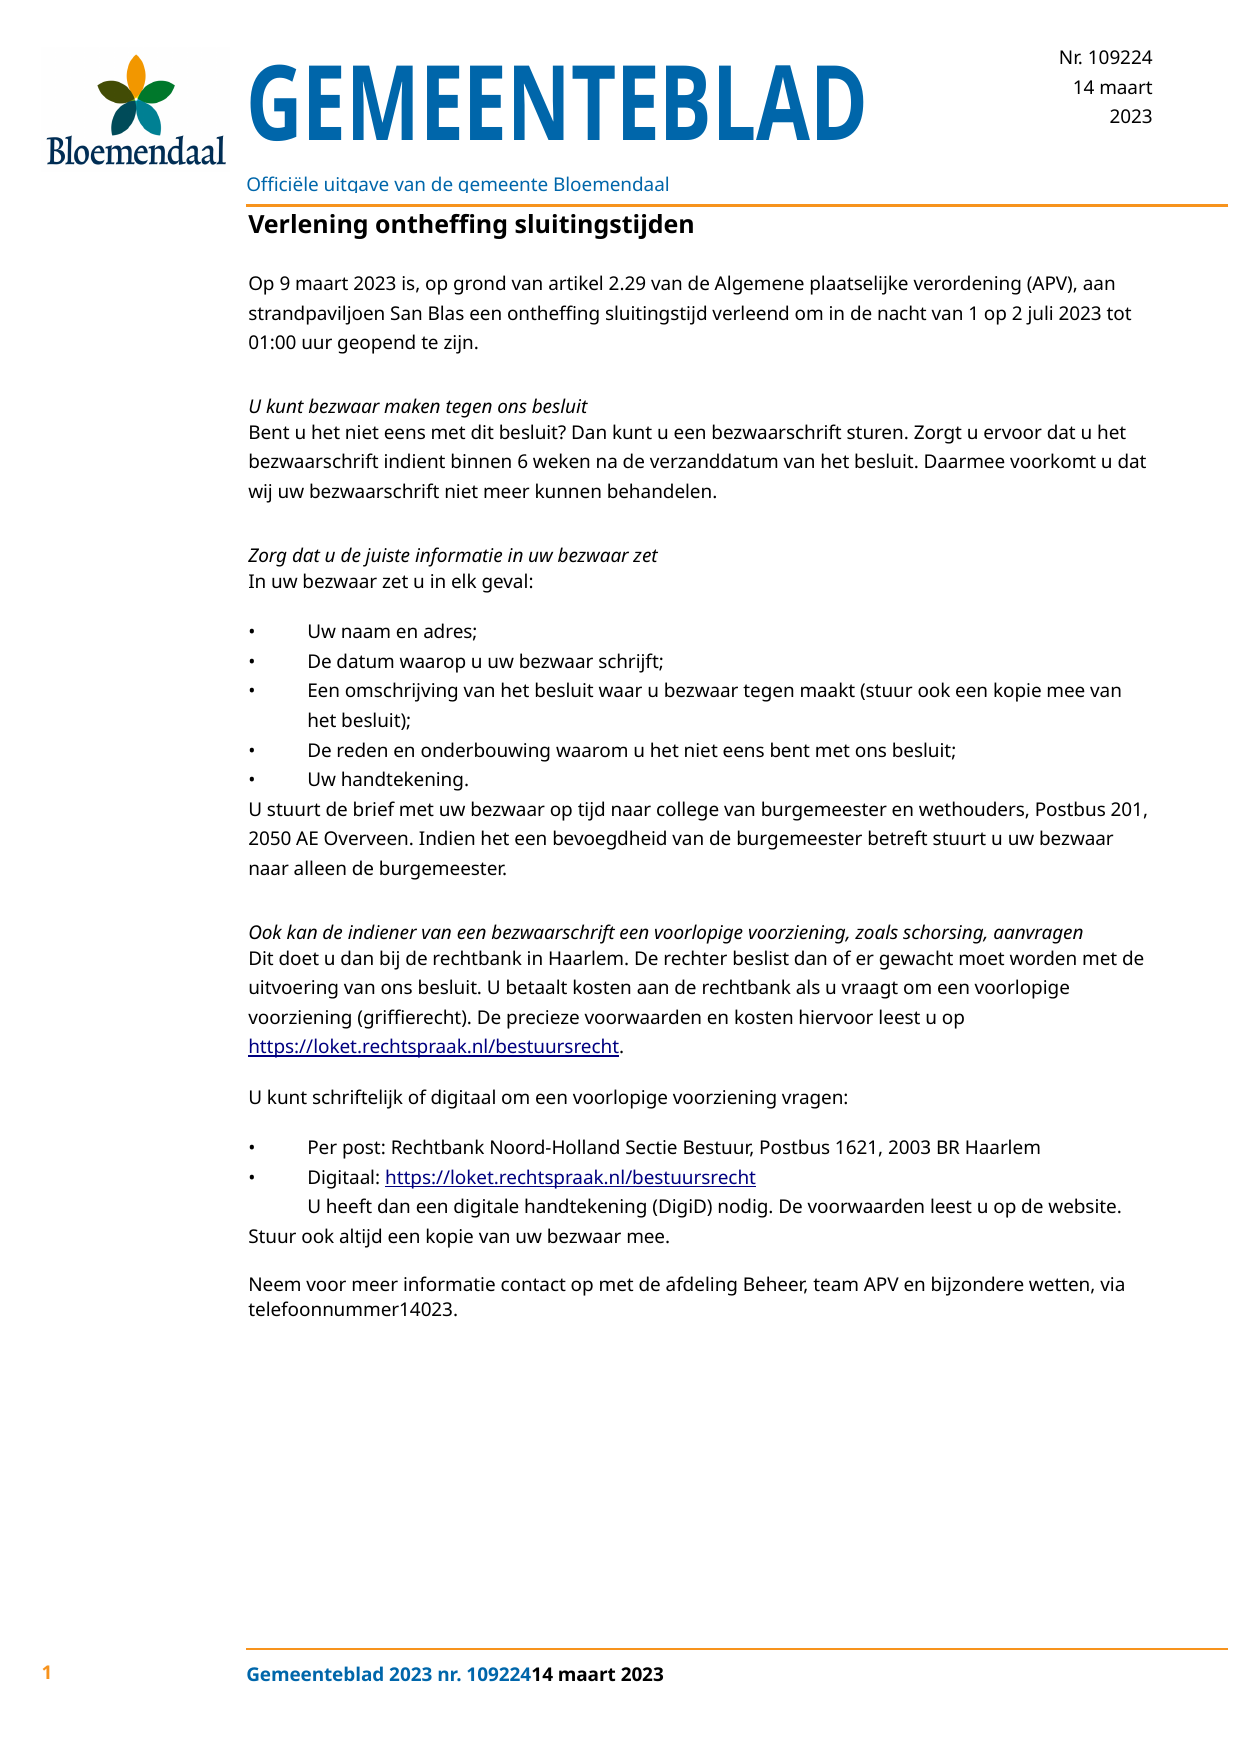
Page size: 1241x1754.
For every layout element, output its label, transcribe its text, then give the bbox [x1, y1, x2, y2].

text Ook kan de indiener van een bezwaarschrift een voorlopige voorziening, zoals schorsing, aanvragen [248, 919, 1152, 945]
list Per post: Rechtbank Noord-Holland Sectie Bestuur, Postbus 1621, 2003 BR Haarlem [248, 1134, 1152, 1160]
text Stuur ook altijd een kopie van uw bezwaar mee. [248, 1223, 1152, 1249]
list Uw handtekening. [248, 766, 1152, 792]
text Neem voor meer informatie contact op met de afdeling Beheer, team APV en bijzondere wetten, via telefoonnummer14023. [248, 1271, 1152, 1322]
text Op 9 maart 2023 is, op grond van artikel 2.29 van de Algemene plaatselijke verordening (APV), aan strandpaviljoen San Blas een ontheffing sluitingstijd verleend om in de nacht van 1 op 2 juli 2023 tot 01:00 uur geopend te zijn. [248, 270, 1152, 355]
text In uw bezwaar zet u in elk geval: [248, 568, 1152, 594]
text Zorg dat u de juiste informatie in uw bezwaar zet [248, 542, 1152, 568]
text Dit doet u dan bij de rechtbank in Haarlem. De rechter beslist dan of er gewacht moet worden met de uitvoering van ons besluit. U betaalt kosten aan de rechtbank als u vraagt om een voorlopige voorziening (griffierecht). De precieze voorwaarden en kosten hiervoor leest u op https://loket.rechtspraak.nl/bestuursrecht. [248, 945, 1152, 1059]
list U heeft dan een digitale handtekening (DigiD) nodig. De voorwaarden leest u op de website. [248, 1193, 1152, 1219]
text Bent u het niet eens met dit besluit? Dan kunt u een bezwaarschrift sturen. Zorgt u ervoor dat u het bezwaarschrift indient binnen 6 weken na de verzanddatum van het besluit. Daarmee voorkomt u dat wij uw bezwaarschrift niet meer kunnen behandelen. [248, 419, 1152, 504]
text U kunt schriftelijk of digitaal om een voorlopige voorziening vragen: [248, 1084, 1152, 1110]
text Verlening ontheffing sluitingstijden [248, 207, 1152, 241]
list Uw naam en adres; [248, 618, 1152, 644]
list De datum waarop u uw bezwaar schrijft; [248, 648, 1152, 674]
text U stuurt de brief met uw bezwaar op tijd naar college van burgemeester en wethouders, Postbus 201, 2050 AE Overveen. Indien het een bevoegdheid van de burgemeester betreft stuurt u uw bezwaar naar alleen de burgemeester. [248, 796, 1152, 881]
list Een omschrijving van het besluit waar u bezwaar tegen maakt (stuur ook een kopie mee van het besluit); [248, 678, 1152, 733]
picture [41, 47, 231, 172]
list De reden en onderbouwing waarom u het niet eens bent met ons besluit; [248, 737, 1152, 762]
text U kunt bezwaar maken tegen ons besluit [248, 393, 1152, 419]
list Digitaal: https://loket.rechtspraak.nl/bestuursrecht [248, 1164, 1152, 1190]
